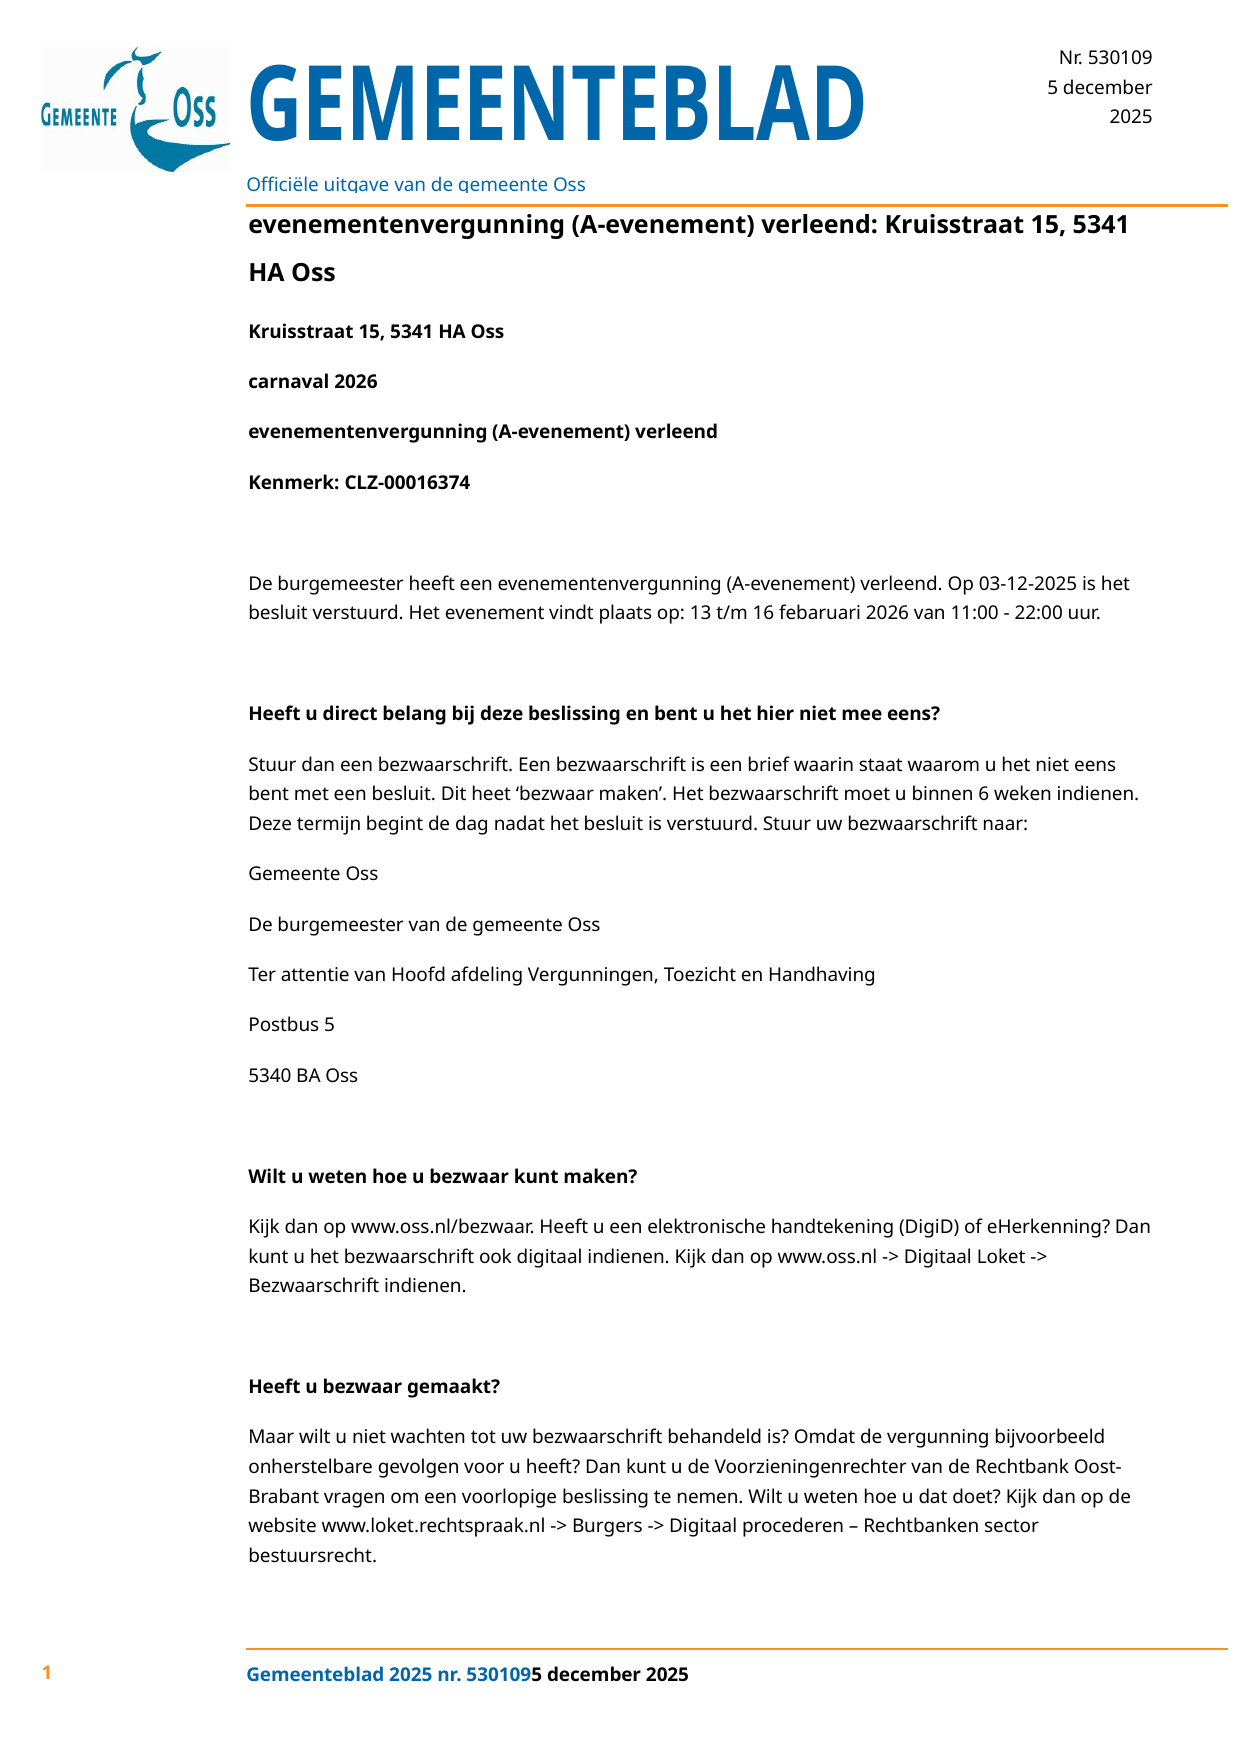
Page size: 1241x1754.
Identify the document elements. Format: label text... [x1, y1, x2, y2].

text De burgemeester van de gemeente Oss [248, 911, 1152, 937]
picture [41, 47, 231, 172]
text Kijk dan op www.oss.nl/bezwaar. Heeft u een elektronische handtekening (DigiD) of eHerkenning? Dan kunt u het bezwaarschrift ook digitaal indienen. Kijk dan op www.oss.nl -> Digitaal Loket -> Bezwaarschrift indienen. [248, 1213, 1152, 1298]
text Heeft u direct belang bij deze beslissing en bent u het hier niet mee eens? [248, 700, 1152, 726]
text Stuur dan een bezwaarschrift. Een bezwaarschrift is een brief waarin staat waarom u het niet eens bent met een besluit. Dit heet ‘bezwaar maken’. Het bezwaarschrift moet u binnen 6 weken indienen. Deze termijn begint de dag nadat het besluit is verstuurd. Stuur uw bezwaarschrift naar: [248, 751, 1152, 836]
text Gemeente Oss [248, 860, 1152, 886]
text Kruisstraat 15, 5341 HA Oss [248, 318, 1152, 344]
text Wilt u weten hoe u bezwaar kunt maken? [248, 1163, 1152, 1189]
text Heeft u bezwaar gemaakt? [248, 1373, 1152, 1399]
text carnaval 2026 [248, 368, 1152, 394]
text Kenmerk: CLZ-00016374 [248, 469, 1152, 495]
text evenementenvergunning (A-evenement) verleend: Kruisstraat 15, 5341 HA Oss [248, 207, 1152, 288]
text Maar wilt u niet wachten tot uw bezwaarschrift behandeld is? Omdat de vergunning bijvoorbeeld onherstelbare gevolgen voor u heeft? Dan kunt u de Voorzieningenrechter van de Rechtbank Oost-Brabant vragen om een voorlopige beslissing te nemen. Wilt u weten hoe u dat doet? Kijk dan op de website www.loket.rechtspraak.nl -> Burgers -> Digitaal procederen – Rechtbanken sector bestuursrecht. [248, 1424, 1152, 1568]
text 5340 BA Oss [248, 1062, 1152, 1088]
text De burgemeester heeft een evenementenvergunning (A-evenement) verleend. Op 03-12-2025 is het besluit verstuurd. Het evenement vindt plaats op: 13 t/m 16 febaruari 2026 van 11:00 - 22:00 uur. [248, 570, 1152, 625]
text Postbus 5 [248, 1012, 1152, 1037]
text evenementenvergunning (A-evenement) verleend [248, 419, 1152, 444]
text Ter attentie van Hoofd afdeling Vergunningen, Toezicht en Handhaving [248, 961, 1152, 987]
